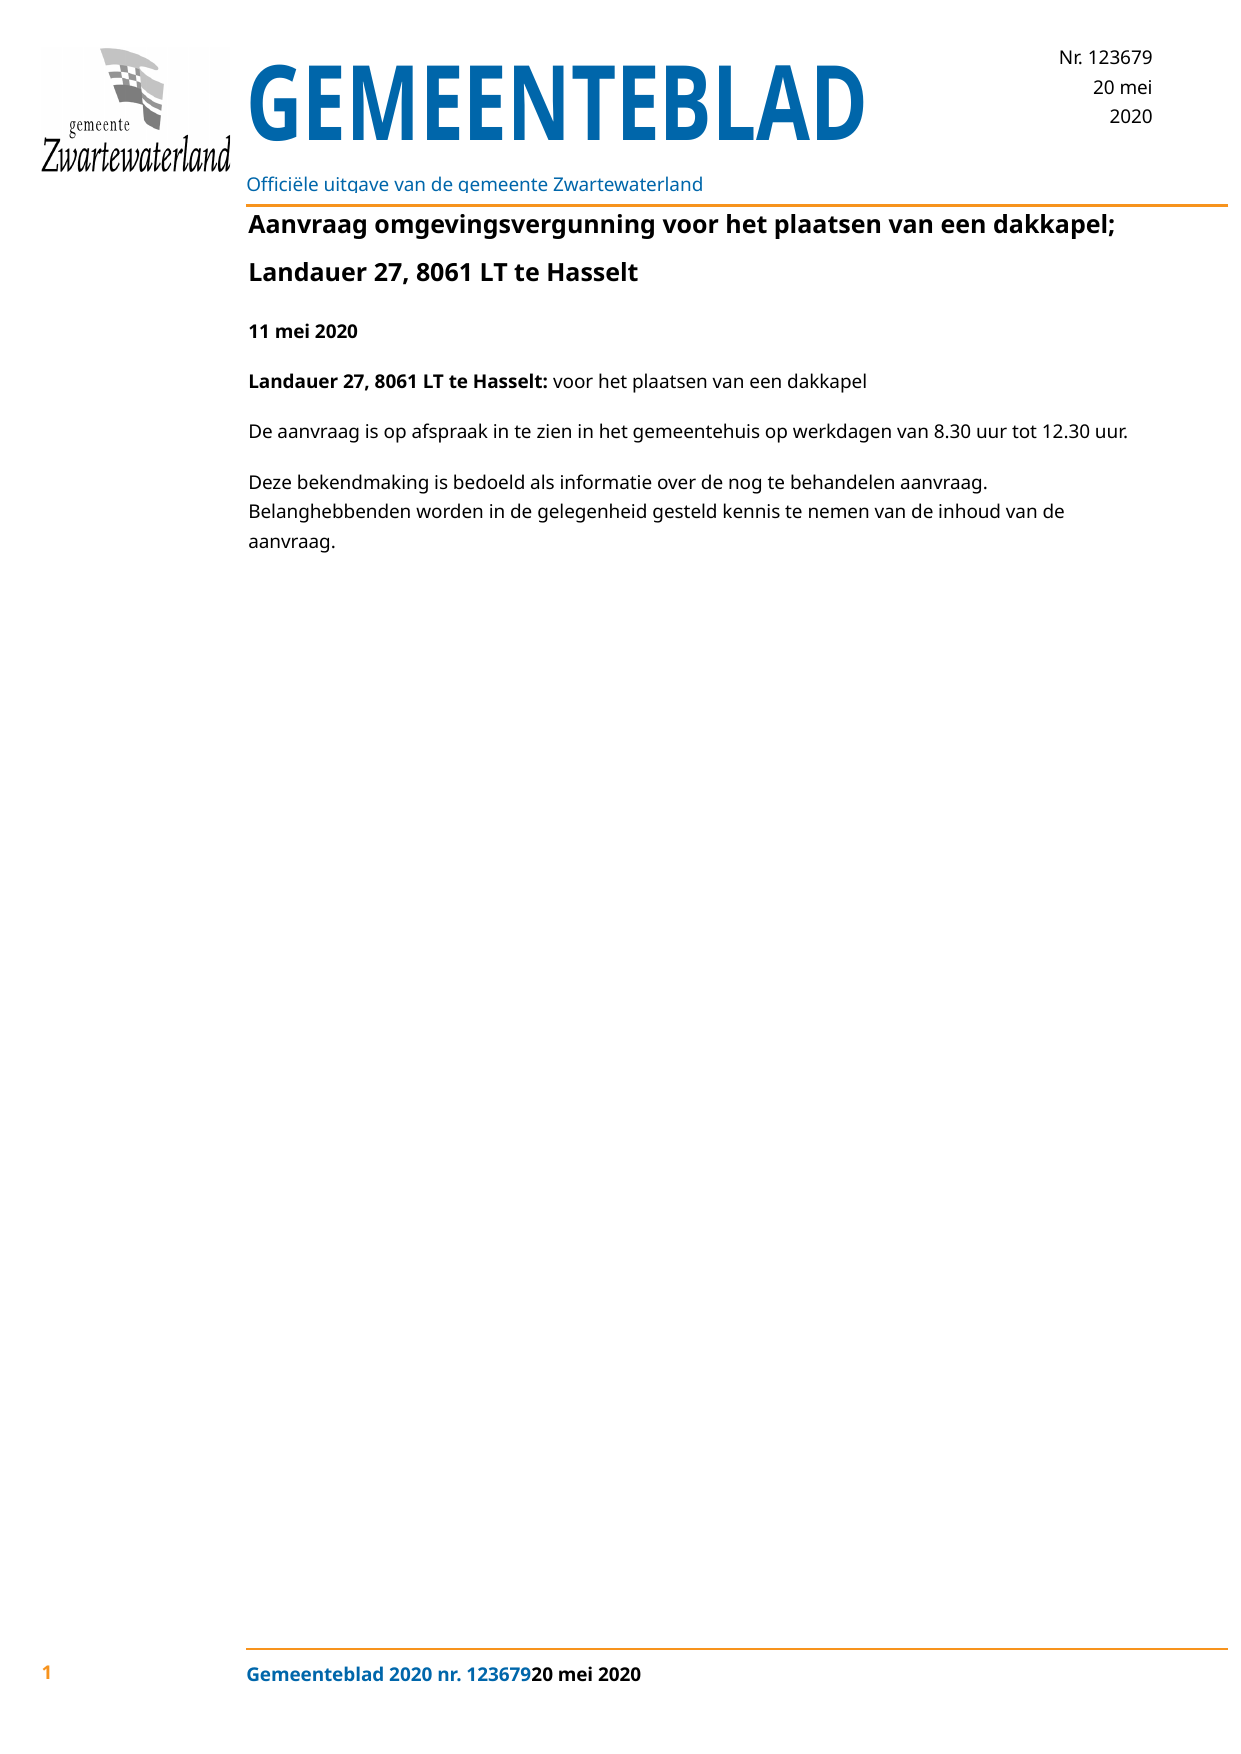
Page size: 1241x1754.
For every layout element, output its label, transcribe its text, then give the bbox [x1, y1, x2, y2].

text Aanvraag omgevingsvergunning voor het plaatsen van een dakkapel; Landauer 27, 8061 LT te Hasselt [248, 207, 1152, 288]
text Landauer 27, 8061 LT te Hasselt: voor het plaatsen van een dakkapel [248, 368, 1152, 394]
text 11 mei 2020 [248, 318, 1152, 344]
text De aanvraag is op afspraak in te zien in het gemeentehuis op werkdagen van 8.30 uur tot 12.30 uur. [248, 419, 1152, 444]
text Deze bekendmaking is bedoeld als informatie over de nog te behandelen aanvraag. Belanghebbenden worden in de gelegenheid gesteld kennis te nemen van de inhoud van de aanvraag. [248, 469, 1152, 554]
picture [41, 47, 231, 172]
